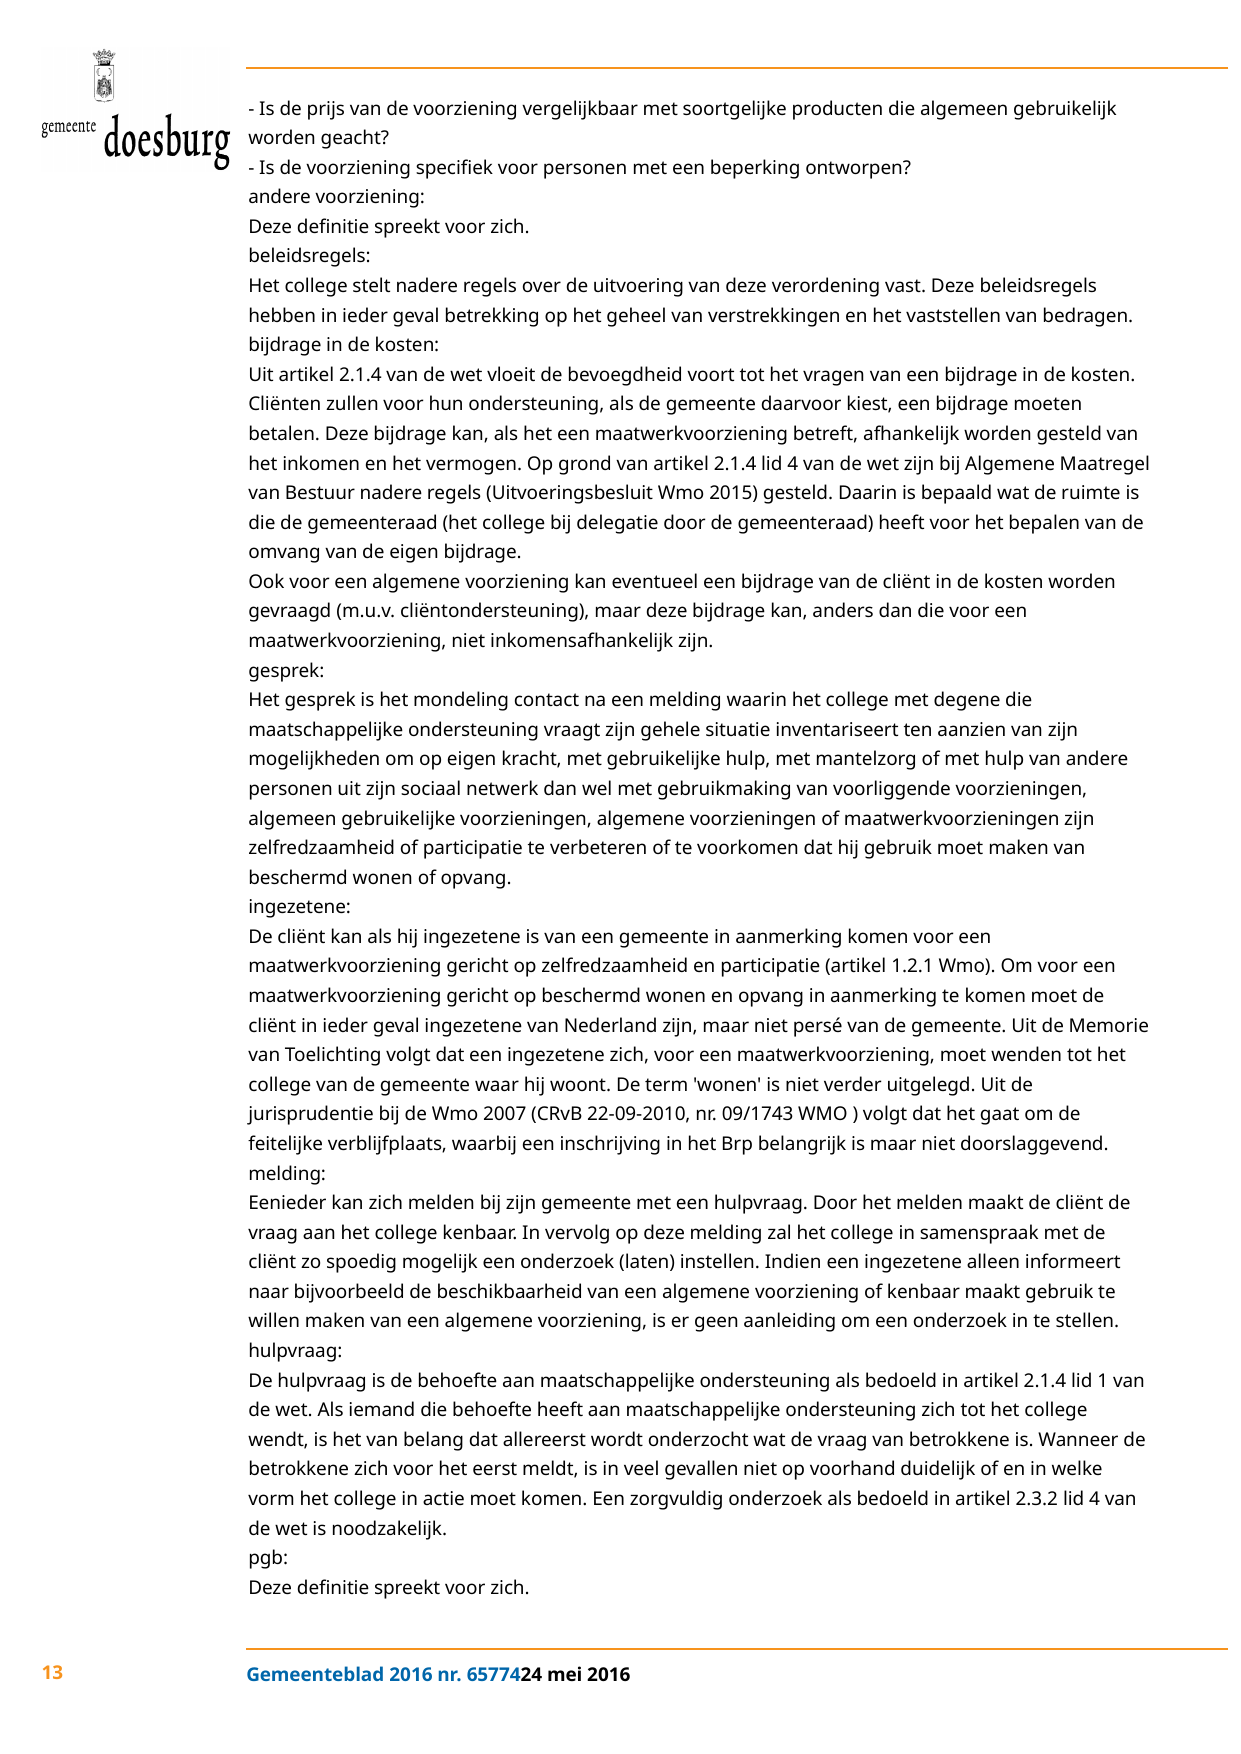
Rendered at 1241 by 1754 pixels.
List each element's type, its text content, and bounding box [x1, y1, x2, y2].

text Het college stelt nadere regels over de uitvoering van deze verordening vast. Deze beleidsregels hebben in ieder geval betrekking op het geheel van verstrekkingen en het vaststellen van bedragen. [248, 272, 1152, 328]
text Eenieder kan zich melden bij zijn gemeente met een hulpvraag. Door het melden maakt de cliënt de vraag aan het college kenbaar. In vervolg op deze melding zal het college in samenspraak met de cliënt zo spoedig mogelijk een onderzoek (laten) instellen. Indien een ingezetene alleen informeert naar bijvoorbeeld de beschikbaarheid van een algemene voorziening of kenbaar maakt gebruik te willen maken van een algemene voorziening, is er geen aanleiding om een onderzoek in te stellen. [248, 1189, 1152, 1333]
text De cliënt kan als hij ingezetene is van een gemeente in aanmerking komen voor een maatwerkvoorziening gericht op zelfredzaamheid en participatie (artikel 1.2.1 Wmo). Om voor een maatwerkvoorziening gericht op beschermd wonen en opvang in aanmerking te komen moet de cliënt in ieder geval ingezetene van Nederland zijn, maar niet persé van de gemeente. Uit de Memorie van Toelichting volgt dat een ingezetene zich, voor een maatwerkvoorziening, moet wenden tot het college van de gemeente waar hij woont. De term 'wonen' is niet verder uitgelegd. Uit de jurisprudentie bij de Wmo 2007 (CRvB 22-09-2010, nr. 09/1743 WMO ) volgt dat het gaat om de feitelijke verblijfplaats, waarbij een inschrijving in het Brp belangrijk is maar niet doorslaggevend. [248, 923, 1152, 1156]
text beleidsregels: [248, 243, 1152, 268]
text Uit artikel 2.1.4 van de wet vloeit de bevoegdheid voort tot het vragen van een bijdrage in de kosten. Cliënten zullen voor hun ondersteuning, als de gemeente daarvoor kiest, een bijdrage moeten betalen. Deze bijdrage kan, als het een maatwerkvoorziening betreft, afhankelijk worden gesteld van het inkomen en het vermogen. Op grond van artikel 2.1.4 lid 4 van de wet zijn bij Algemene Maatregel van Bestuur nadere regels (Uitvoeringsbesluit Wmo 2015) gesteld. Daarin is bepaald wat de ruimte is die de gemeenteraad (het college bij delegatie door de gemeenteraad) heeft voor het bepalen van de omvang van de eigen bijdrage. [248, 361, 1152, 564]
text andere voorziening: [248, 183, 1152, 209]
text - Is de voorziening specifiek voor personen met een beperking ontworpen? [248, 154, 1152, 180]
text bijdrage in de kosten: [248, 331, 1152, 357]
text gesprek: [248, 657, 1152, 683]
text Deze definitie spreekt voor zich. [248, 1574, 1152, 1600]
text - Is de prijs van de voorziening vergelijkbaar met soortgelijke producten die algemeen gebruikelijk worden geacht? [248, 95, 1152, 150]
text melding: [248, 1160, 1152, 1186]
picture [41, 47, 231, 172]
text hulpvraag: [248, 1337, 1152, 1363]
text De hulpvraag is de behoefte aan maatschappelijke ondersteuning als bedoeld in artikel 2.1.4 lid 1 van de wet. Als iemand die behoefte heeft aan maatschappelijke ondersteuning zich tot het college wendt, is het van belang dat allereerst wordt onderzocht wat de vraag van betrokkene is. Wanneer de betrokkene zich voor het eerst meldt, is in veel gevallen niet op voorhand duidelijk of en in welke vorm het college in actie moet komen. Een zorgvuldig onderzoek als bedoeld in artikel 2.3.2 lid 4 van de wet is noodzakelijk. [248, 1367, 1152, 1541]
text ingezetene: [248, 893, 1152, 919]
text Ook voor een algemene voorziening kan eventueel een bijdrage van de cliënt in de kosten worden gevraagd (m.u.v. cliëntondersteuning), maar deze bijdrage kan, anders dan die voor een maatwerkvoorziening, niet inkomensafhankelijk zijn. [248, 568, 1152, 653]
text Het gesprek is het mondeling contact na een melding waarin het college met degene die maatschappelijke ondersteuning vraagt zijn gehele situatie inventariseert ten aanzien van zijn mogelijkheden om op eigen kracht, met gebruikelijke hulp, met mantelzorg of met hulp van andere personen uit zijn sociaal netwerk dan wel met gebruikmaking van voorliggende voorzieningen, algemeen gebruikelijke voorzieningen, algemene voorzieningen of maatwerkvoorzieningen zijn zelfredzaamheid of participatie te verbeteren of te voorkomen dat hij gebruik moet maken van beschermd wonen of opvang. [248, 686, 1152, 890]
text Deze definitie spreekt voor zich. [248, 213, 1152, 239]
text pgb: [248, 1544, 1152, 1570]
